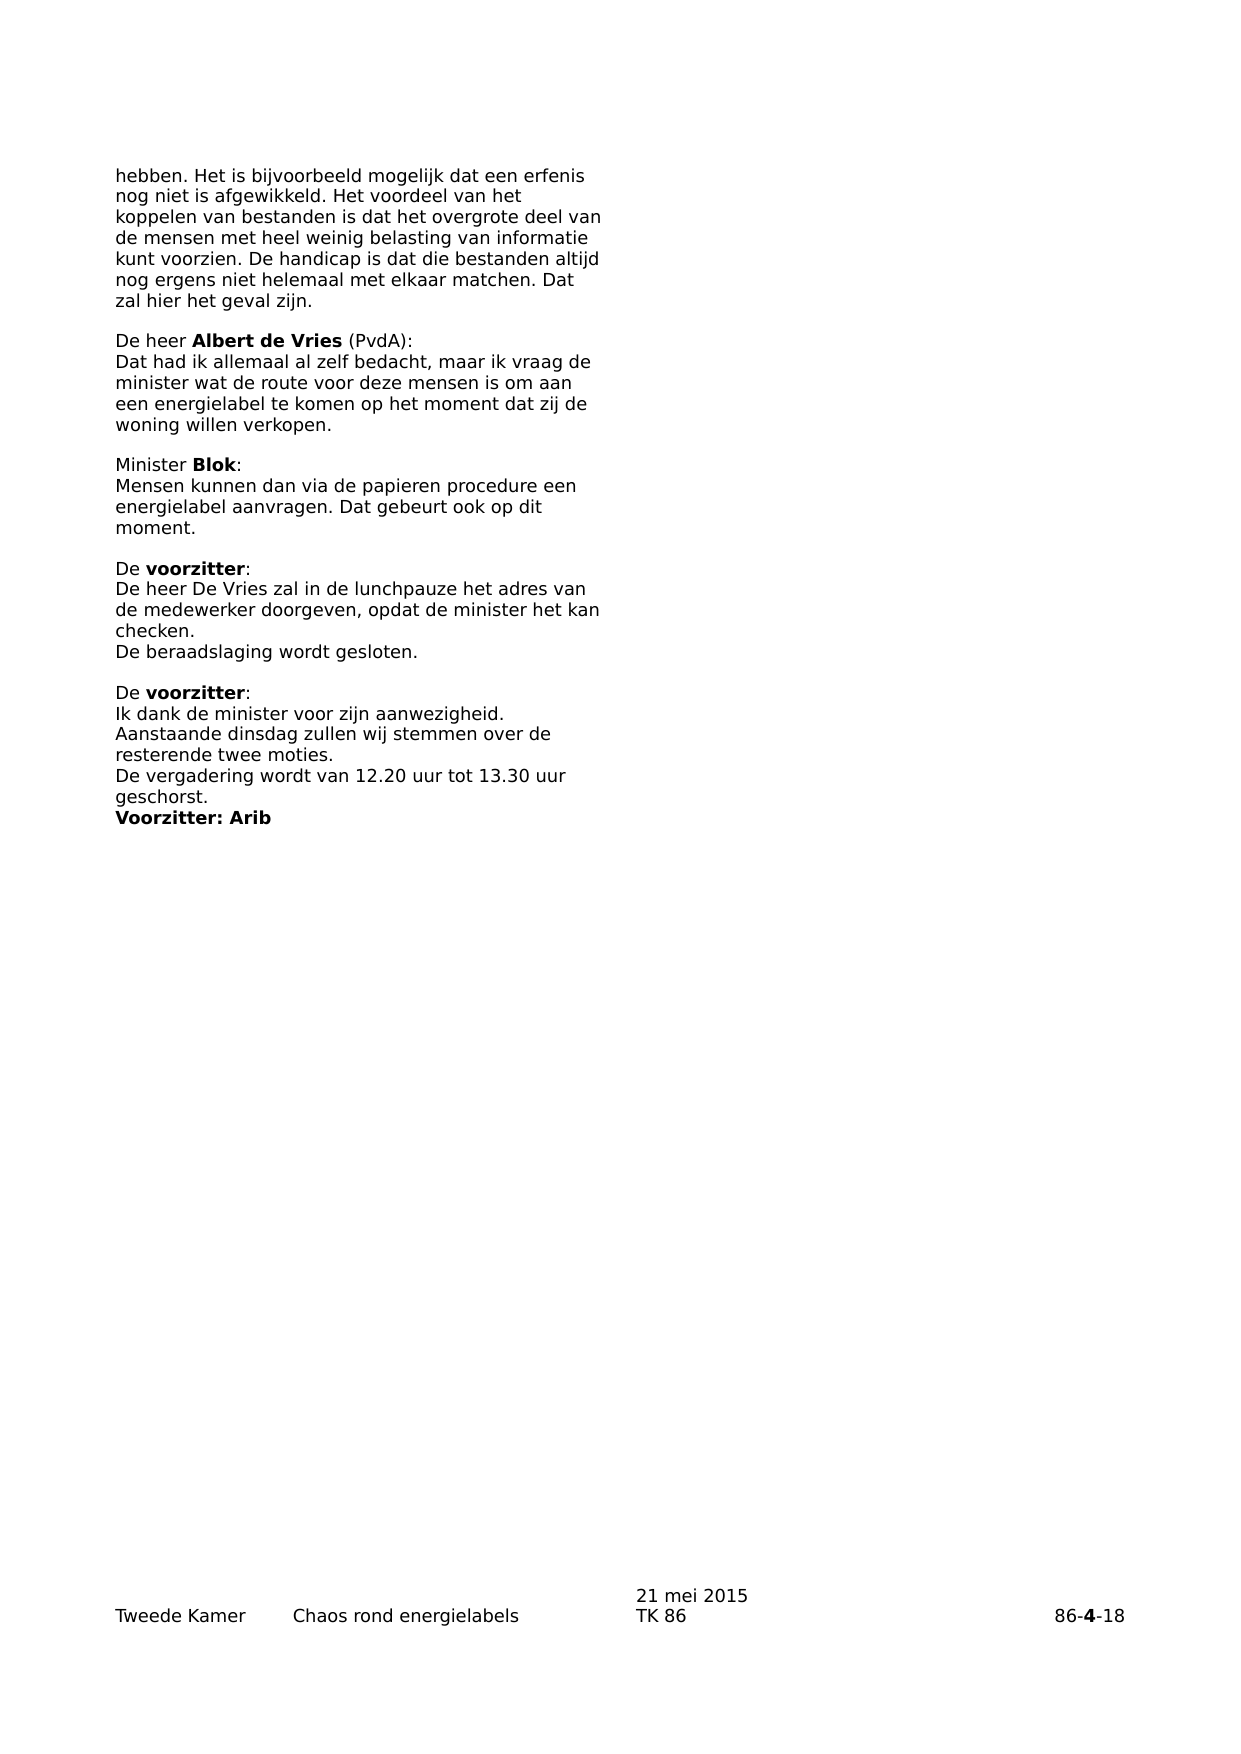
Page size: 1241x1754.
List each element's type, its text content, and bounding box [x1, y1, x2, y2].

text hebben. Het is bijvoorbeeld mogelijk dat een erfenis nog niet is afgewikkeld. Het voordeel van het koppelen van bestanden is dat het overgrote deel van de mensen met heel weinig belasting van informatie kunt voorzien. De handicap is dat die bestanden altijd nog ergens niet helemaal met elkaar matchen. Dat zal hier het geval zijn. [115, 165, 605, 311]
text Ik dank de minister voor zijn aanwezigheid. Aanstaande dinsdag zullen wij stemmen over de resterende twee moties. [115, 703, 605, 766]
text Minister Blok: [115, 455, 605, 476]
text De voorzitter: [115, 558, 605, 579]
text Voorzitter: Arib [115, 807, 605, 828]
text De heer De Vries zal in de lunchpauze het adres van de medewerker doorgeven, opdat de minister het kan checken. [115, 579, 605, 642]
text De voorzitter: [115, 682, 605, 703]
text De beraadslaging wordt gesloten. [115, 642, 605, 662]
text Dat had ik allemaal al zelf bedacht, maar ik vraag de minister wat de route voor deze mensen is om aan een energielabel te komen op het moment dat zij de woning willen verkopen. [115, 352, 605, 435]
text Mensen kunnen dan via de papieren procedure een energielabel aanvragen. Dat gebeurt ook op dit moment. [115, 476, 605, 538]
text De vergadering wordt van 12.20 uur tot 13.30 uur geschorst. [115, 766, 605, 807]
text De heer Albert de Vries (PvdA): [115, 331, 605, 352]
